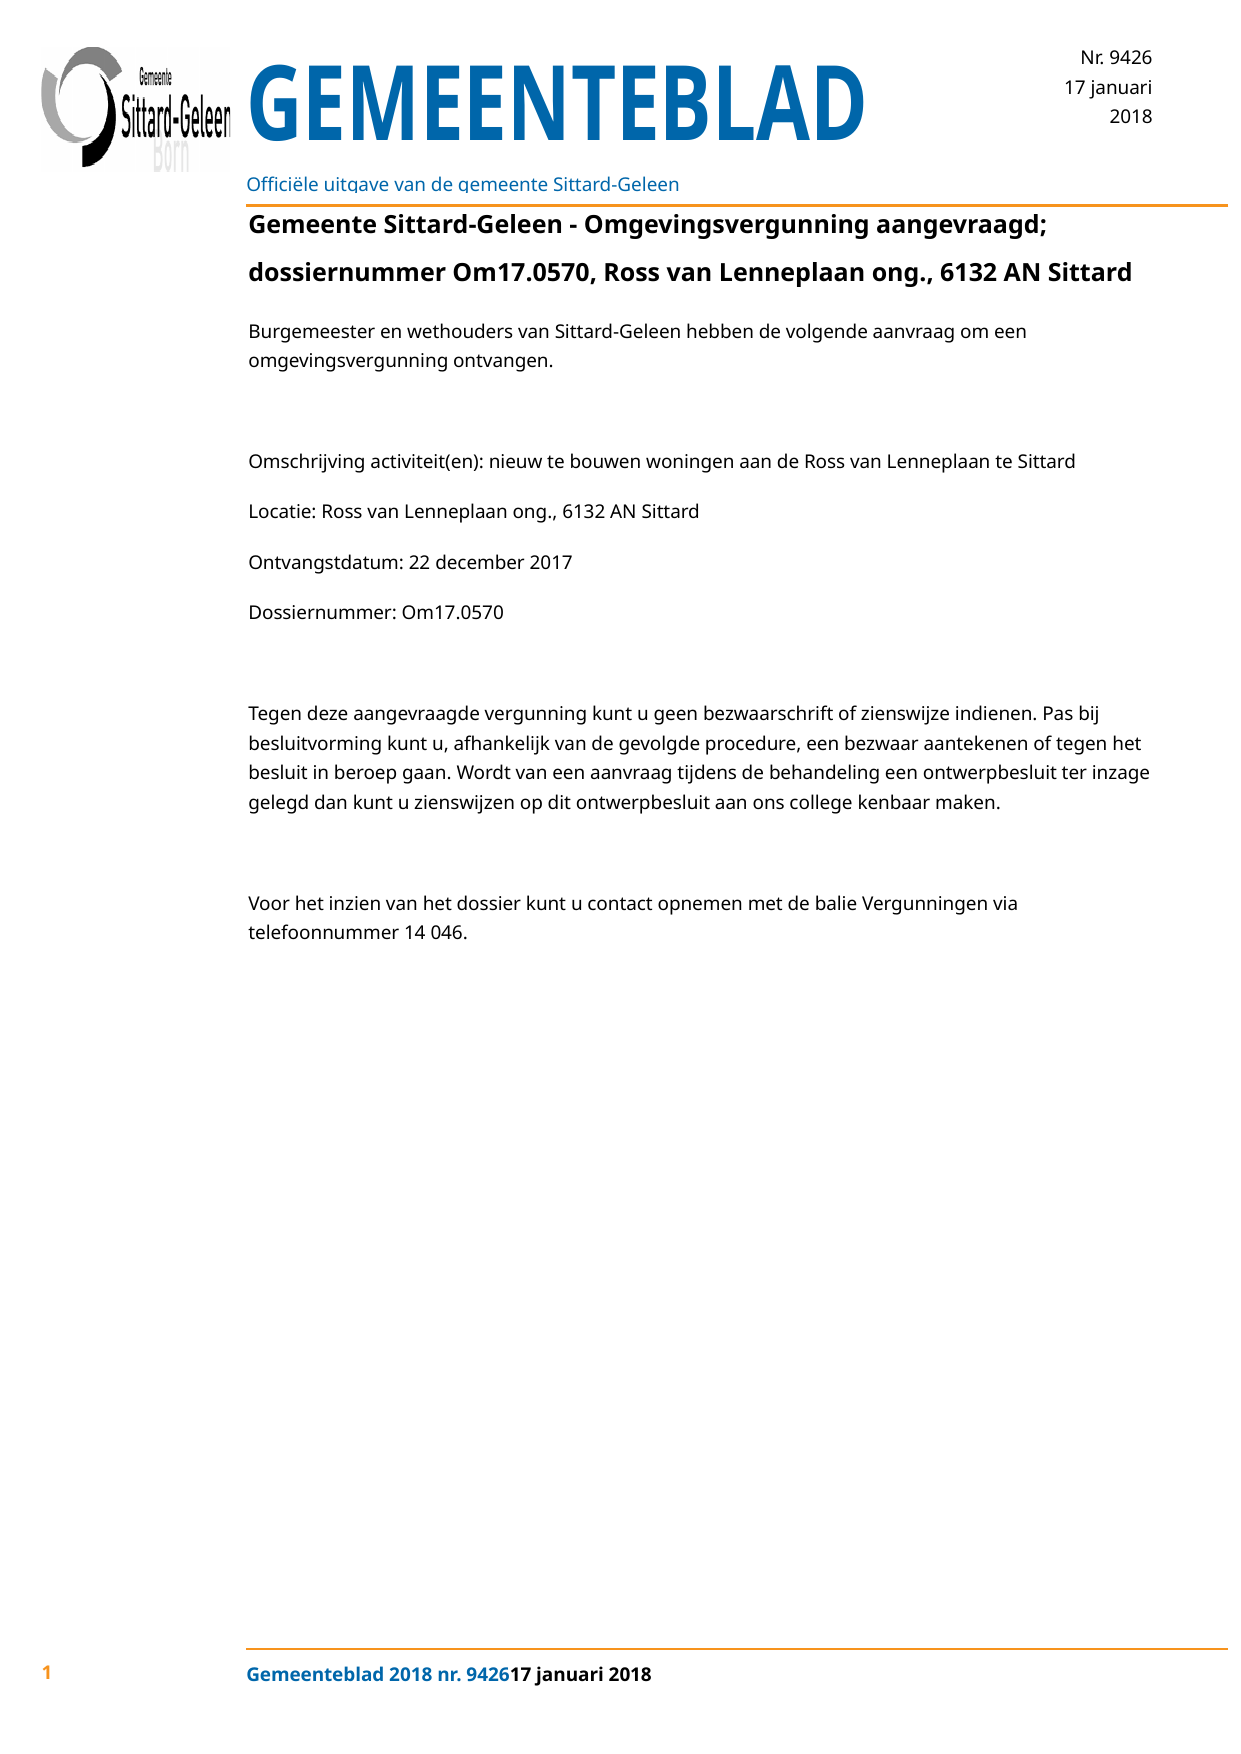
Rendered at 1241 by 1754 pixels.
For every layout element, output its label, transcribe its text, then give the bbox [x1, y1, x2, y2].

text Tegen deze aangevraagde vergunning kunt u geen bezwaarschrift of zienswijze indienen. Pas bij besluitvorming kunt u, afhankelijk van de gevolgde procedure, een bezwaar aantekenen of tegen het besluit in beroep gaan. Wordt van een aanvraag tijdens de behandeling een ontwerpbesluit ter inzage gelegd dan kunt u zienswijzen op dit ontwerpbesluit aan ons college kenbaar maken. [248, 700, 1152, 815]
text Dossiernummer: Om17.0570 [248, 599, 1152, 625]
text Gemeente Sittard-Geleen - Omgevingsvergunning aangevraagd; dossiernummer Om17.0570, Ross van Lenneplaan ong., 6132 AN Sittard [248, 207, 1152, 288]
text Omschrijving activiteit(en): nieuw te bouwen woningen aan de Ross van Lenneplaan te Sittard [248, 448, 1152, 474]
text Burgemeester en wethouders van Sittard-Geleen hebben de volgende aanvraag om een omgevingsvergunning ontvangen. [248, 318, 1152, 373]
text Voor het inzien van het dossier kunt u contact opnemen met de balie Vergunningen via telefoonnummer 14 046. [248, 890, 1152, 945]
text Locatie: Ross van Lenneplaan ong., 6132 AN Sittard [248, 499, 1152, 524]
text Ontvangstdatum: 22 december 2017 [248, 549, 1152, 575]
picture [41, 47, 231, 172]
